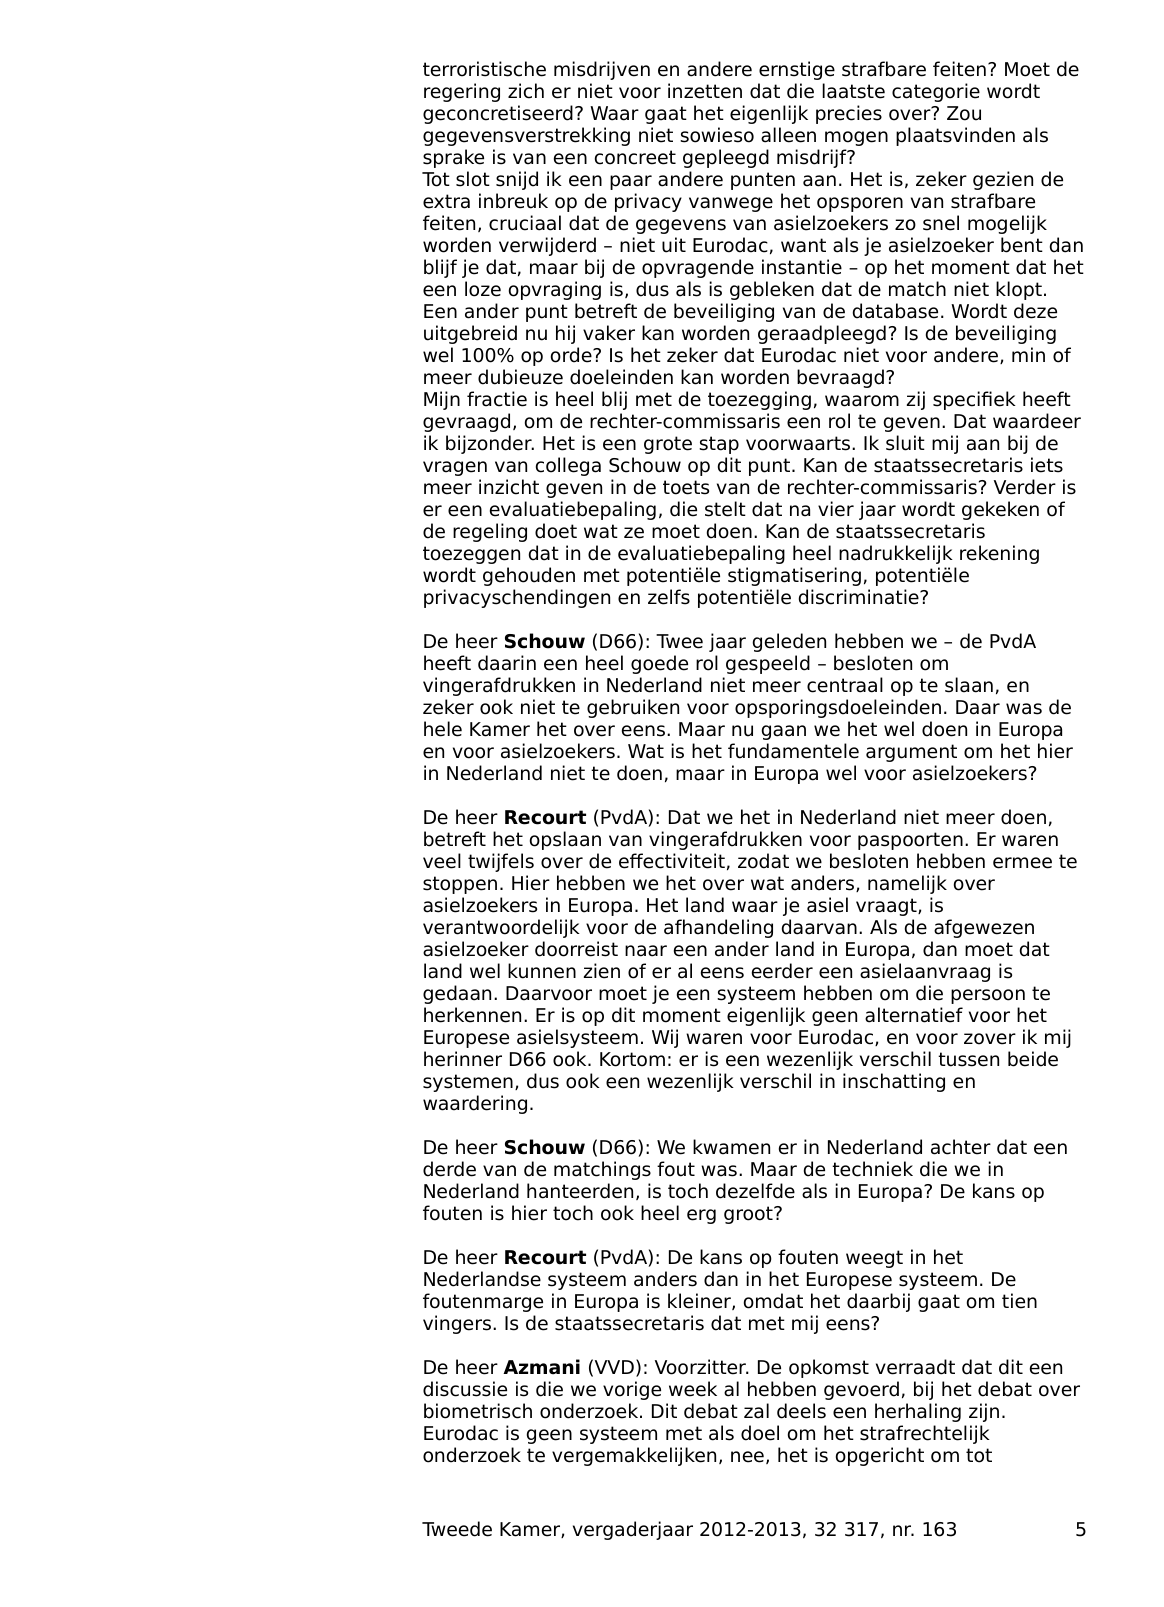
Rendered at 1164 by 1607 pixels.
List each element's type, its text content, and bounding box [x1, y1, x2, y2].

text De heer Recourt (PvdA): Dat we het in Nederland niet meer doen, betreft het opslaan van vingerafdrukken voor paspoorten. Er waren veel twijfels over de effectiviteit, zodat we besloten hebben ermee te stoppen. Hier hebben we het over wat anders, namelijk over asielzoekers in Europa. Het land waar je asiel vraagt, is verantwoordelijk voor de afhandeling daarvan. Als de afgewezen asielzoeker doorreist naar een ander land in Europa, dan moet dat land wel kunnen zien of er al eens eerder een asielaanvraag is gedaan. Daarvoor moet je een systeem hebben om die persoon te herkennen. Er is op dit moment eigenlijk geen alternatief voor het Europese asielsysteem. Wij waren voor Eurodac, en voor zover ik mij herinner D66 ook. Kortom: er is een wezenlijk verschil tussen beide systemen, dus ook een wezenlijk verschil in inschatting en waardering. [422, 807, 1087, 1114]
text Tot slot snijd ik een paar andere punten aan. Het is, zeker gezien de extra inbreuk op de privacy vanwege het opsporen van strafbare feiten, cruciaal dat de gegevens van asielzoekers zo snel mogelijk worden verwijderd – niet uit Eurodac, want als je asielzoeker bent dan blijf je dat, maar bij de opvragende instantie – op het moment dat het een loze opvraging is, dus als is gebleken dat de match niet klopt. Een ander punt betreft de beveiliging van de database. Wordt deze uitgebreid nu hij vaker kan worden geraadpleegd? Is de beveiliging wel 100% op orde? Is het zeker dat Eurodac niet voor andere, min of meer dubieuze doeleinden kan worden bevraagd? [422, 169, 1087, 389]
text De heer Azmani (VVD): Voorzitter. De opkomst verraadt dat dit een discussie is die we vorige week al hebben gevoerd, bij het debat over biometrisch onderzoek. Dit debat zal deels een herhaling zijn. Eurodac is geen systeem met als doel om het strafrechtelijk onderzoek te vergemakkelijken, nee, het is opgericht om tot [422, 1357, 1087, 1467]
text terroristische misdrijven en andere ernstige strafbare feiten? Moet de regering zich er niet voor inzetten dat die laatste categorie wordt geconcretiseerd? Waar gaat het eigenlijk precies over? Zou gegevensverstrekking niet sowieso alleen mogen plaatsvinden als sprake is van een concreet gepleegd misdrijf? [422, 59, 1087, 169]
text De heer Schouw (D66): Twee jaar geleden hebben we – de PvdA heeft daarin een heel goede rol gespeeld – besloten om vingerafdrukken in Nederland niet meer centraal op te slaan, en zeker ook niet te gebruiken voor opsporingsdoeleinden. Daar was de hele Kamer het over eens. Maar nu gaan we het wel doen in Europa en voor asielzoekers. Wat is het fundamentele argument om het hier in Nederland niet te doen, maar in Europa wel voor asielzoekers? [422, 631, 1087, 784]
text De heer Recourt (PvdA): De kans op fouten weegt in het Nederlandse systeem anders dan in het Europese systeem. De foutenmarge in Europa is kleiner, omdat het daarbij gaat om tien vingers. Is de staatssecretaris dat met mij eens? [422, 1247, 1087, 1335]
text Mijn fractie is heel blij met de toezegging, waarom zij specifiek heeft gevraagd, om de rechter-commissaris een rol te geven. Dat waardeer ik bijzonder. Het is een grote stap voorwaarts. Ik sluit mij aan bij de vragen van collega Schouw op dit punt. Kan de staatssecretaris iets meer inzicht geven in de toets van de rechter-commissaris? Verder is er een evaluatiebepaling, die stelt dat na vier jaar wordt gekeken of de regeling doet wat ze moet doen. Kan de staatssecretaris toezeggen dat in de evaluatiebepaling heel nadrukkelijk rekening wordt gehouden met potentiële stigmatisering, potentiële privacyschendingen en zelfs potentiële discriminatie? [422, 389, 1087, 608]
text De heer Schouw (D66): We kwamen er in Nederland achter dat een derde van de matchings fout was. Maar de techniek die we in Nederland hanteerden, is toch dezelfde als in Europa? De kans op fouten is hier toch ook heel erg groot? [422, 1137, 1087, 1224]
